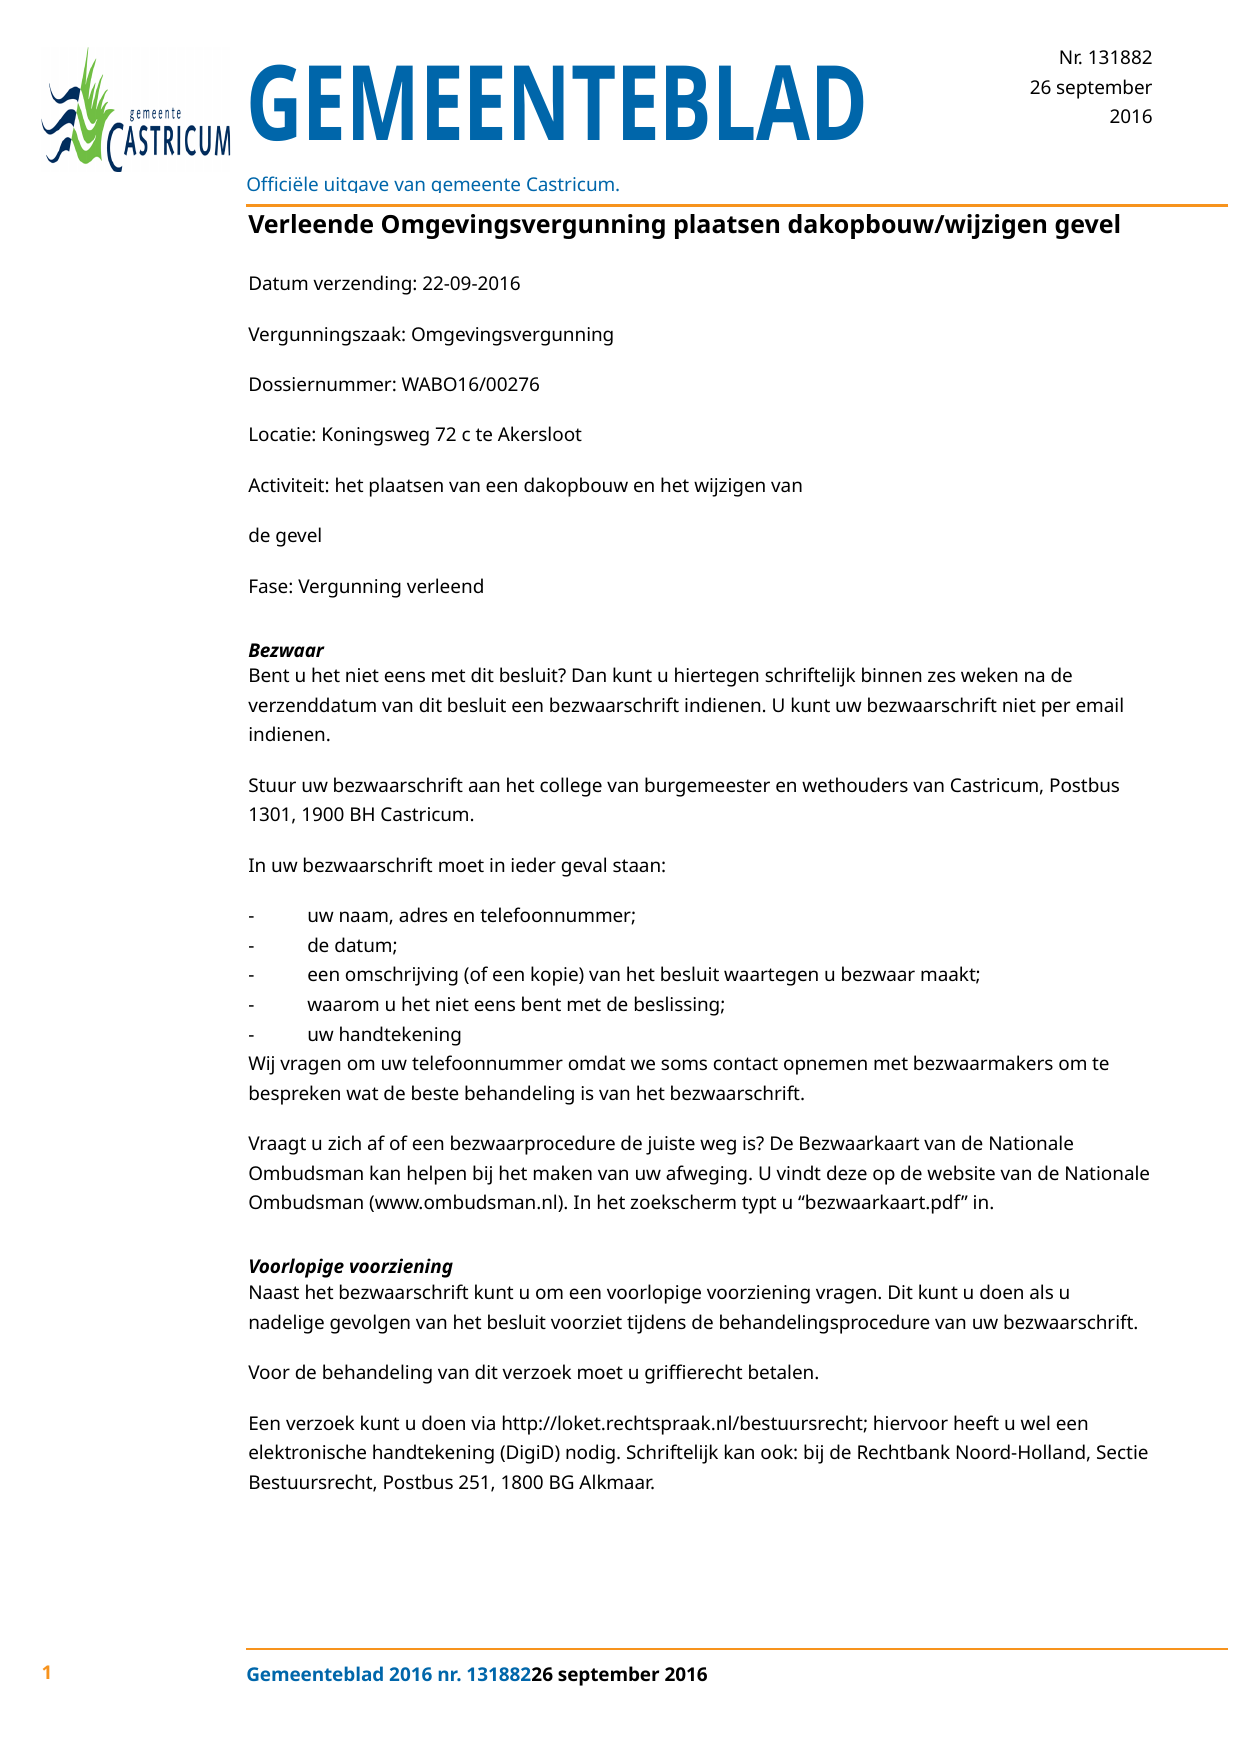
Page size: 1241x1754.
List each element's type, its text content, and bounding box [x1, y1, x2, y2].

list de datum; [248, 932, 1152, 958]
list uw naam, adres en telefoonnummer; [248, 902, 1152, 928]
list uw handtekening [248, 1021, 1152, 1047]
text Bezwaar [248, 637, 1152, 662]
text Fase: Vergunning verleend [248, 573, 1152, 598]
text Naast het bezwaarschrift kunt u om een voorlopige voorziening vragen. Dit kunt u doen als u nadelige gevolgen van het besluit voorziet tijdens de behandelingsprocedure van uw bezwaarschrift. [248, 1279, 1152, 1334]
text Dossiernummer: WABO16/00276 [248, 371, 1152, 397]
text Stuur uw bezwaarschrift aan het college van burgemeester en wethouders van Castricum, Postbus 1301, 1900 BH Castricum. [248, 772, 1152, 827]
text In uw bezwaarschrift moet in ieder geval staan: [248, 852, 1152, 878]
list waarom u het niet eens bent met de beslissing; [248, 991, 1152, 1017]
text Wij vragen om uw telefoonnummer omdat we soms contact opnemen met bezwaarmakers om te bespreken wat de beste behandeling is van het bezwaarschrift. [248, 1050, 1152, 1106]
text Verleende Omgevingsvergunning plaatsen dakopbouw/wijzigen gevel [248, 207, 1152, 241]
text Locatie: Koningsweg 72 c te Akersloot [248, 422, 1152, 447]
text de gevel [248, 522, 1152, 548]
text Voorlopige voorziening [248, 1253, 1152, 1279]
picture [41, 47, 231, 172]
text Datum verzending: 22-09-2016 [248, 270, 1152, 296]
text Bent u het niet eens met dit besluit? Dan kunt u hiertegen schriftelijk binnen zes weken na de verzenddatum van dit besluit een bezwaarschrift indienen. U kunt uw bezwaarschrift niet per email indienen. [248, 662, 1152, 747]
text Voor de behandeling van dit verzoek moet u griffierecht betalen. [248, 1359, 1152, 1385]
list een omschrijving (of een kopie) van het besluit waartegen u bezwaar maakt; [248, 962, 1152, 987]
text Activiteit: het plaatsen van een dakopbouw en het wijzigen van [248, 472, 1152, 498]
text Vergunningszaak: Omgevingsvergunning [248, 321, 1152, 346]
text Een verzoek kunt u doen via http://loket.rechtspraak.nl/bestuursrecht; hiervoor heeft u wel een elektronische handtekening (DigiD) nodig. Schriftelijk kan ook: bij de Rechtbank Noord-Holland, Sectie Bestuursrecht, Postbus 251, 1800 BG Alkmaar. [248, 1410, 1152, 1494]
text Vraagt u zich af of een bezwaarprocedure de juiste weg is? De Bezwaarkaart van de Nationale Ombudsman kan helpen bij het maken van uw afweging. U vindt deze op de website van de Nationale Ombudsman (www.ombudsman.nl). In het zoekscherm typt u “bezwaarkaart.pdf” in. [248, 1130, 1152, 1215]
